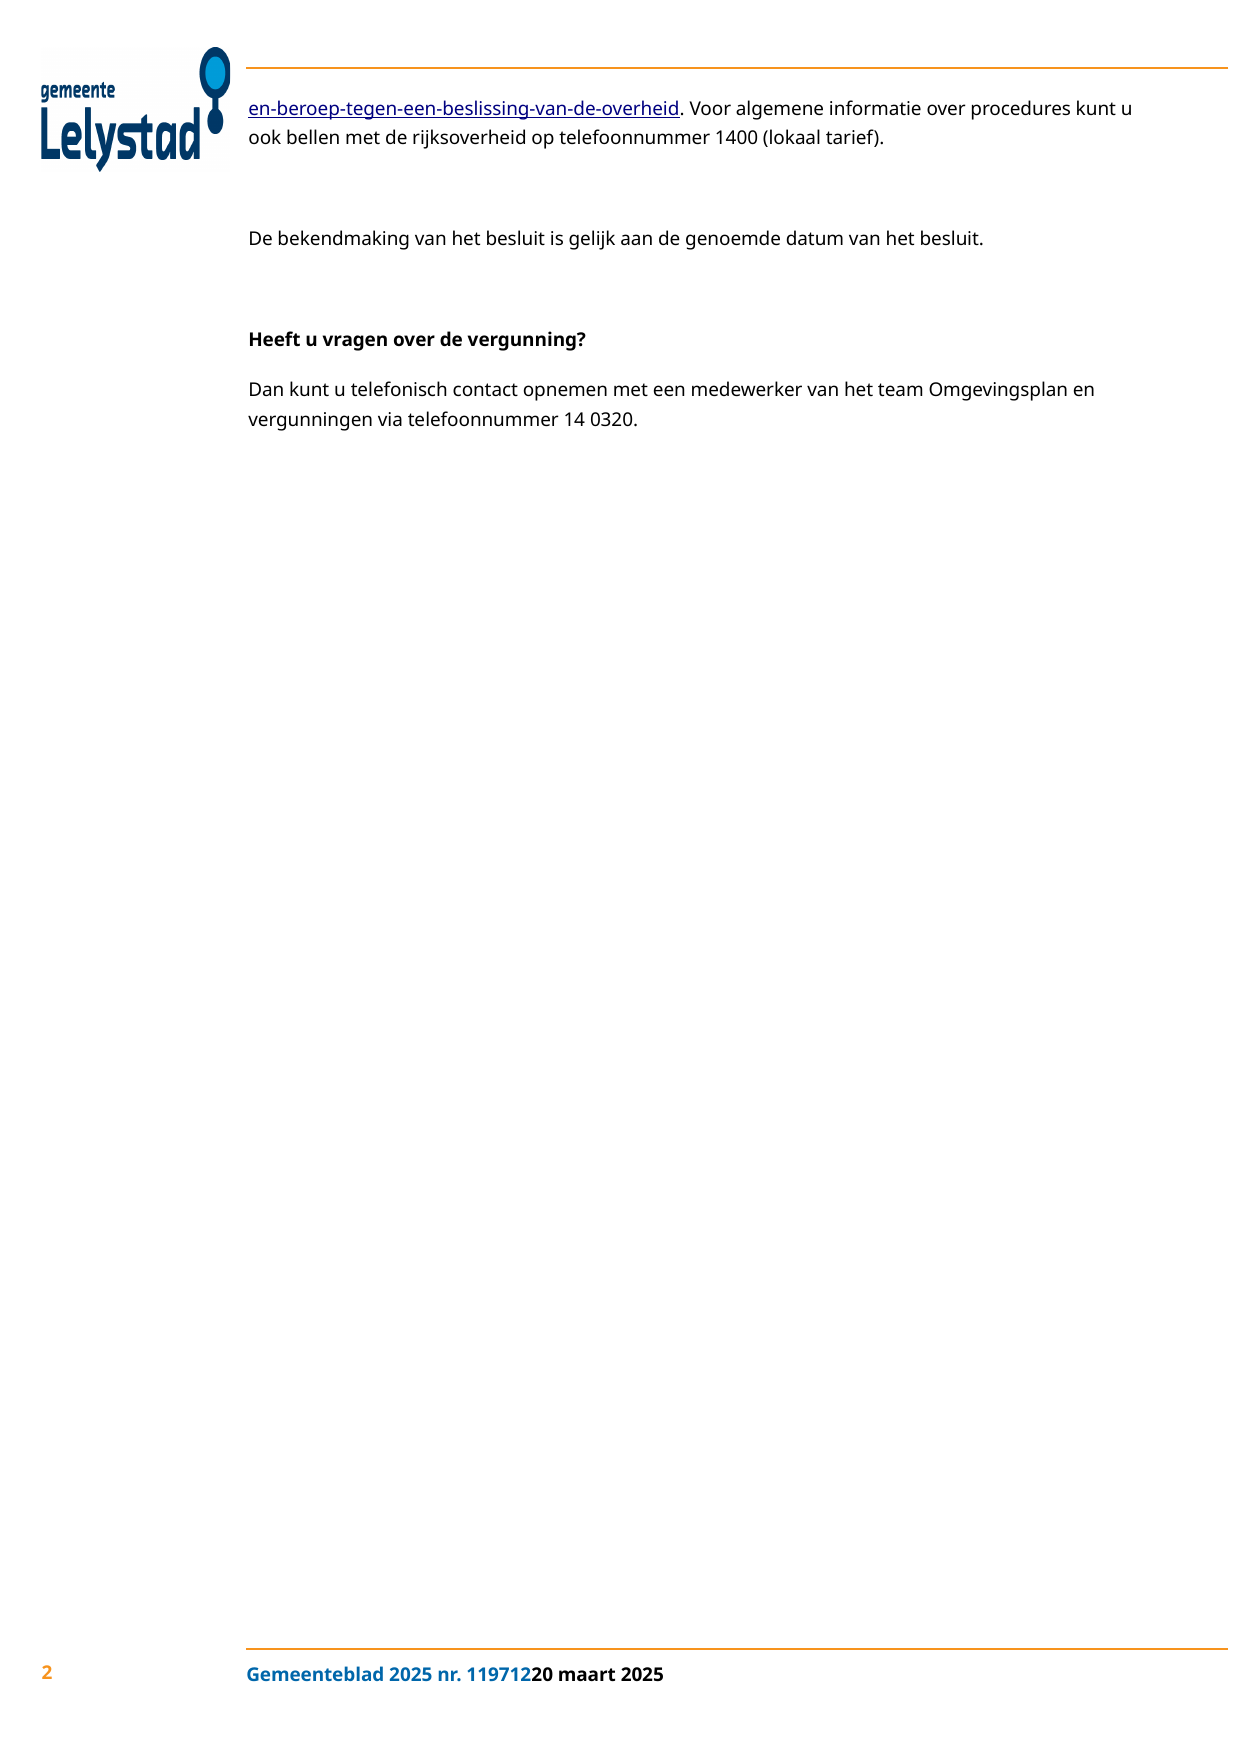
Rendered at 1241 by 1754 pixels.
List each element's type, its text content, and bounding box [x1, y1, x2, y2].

text en-beroep-tegen-een-beslissing-van-de-overheid. Voor algemene informatie over procedures kunt u ook bellen met de rijksoverheid op telefoonnummer 1400 (lokaal tarief). [248, 95, 1152, 150]
text Heeft u vragen over de vergunning? [248, 326, 1152, 352]
text Dan kunt u telefonisch contact opnemen met een medewerker van het team Omgevingsplan en vergunningen via telefoonnummer 14 0320. [248, 376, 1152, 432]
text De bekendmaking van het besluit is gelijk aan de genoemde datum van het besluit. [248, 225, 1152, 251]
picture [41, 47, 231, 172]
